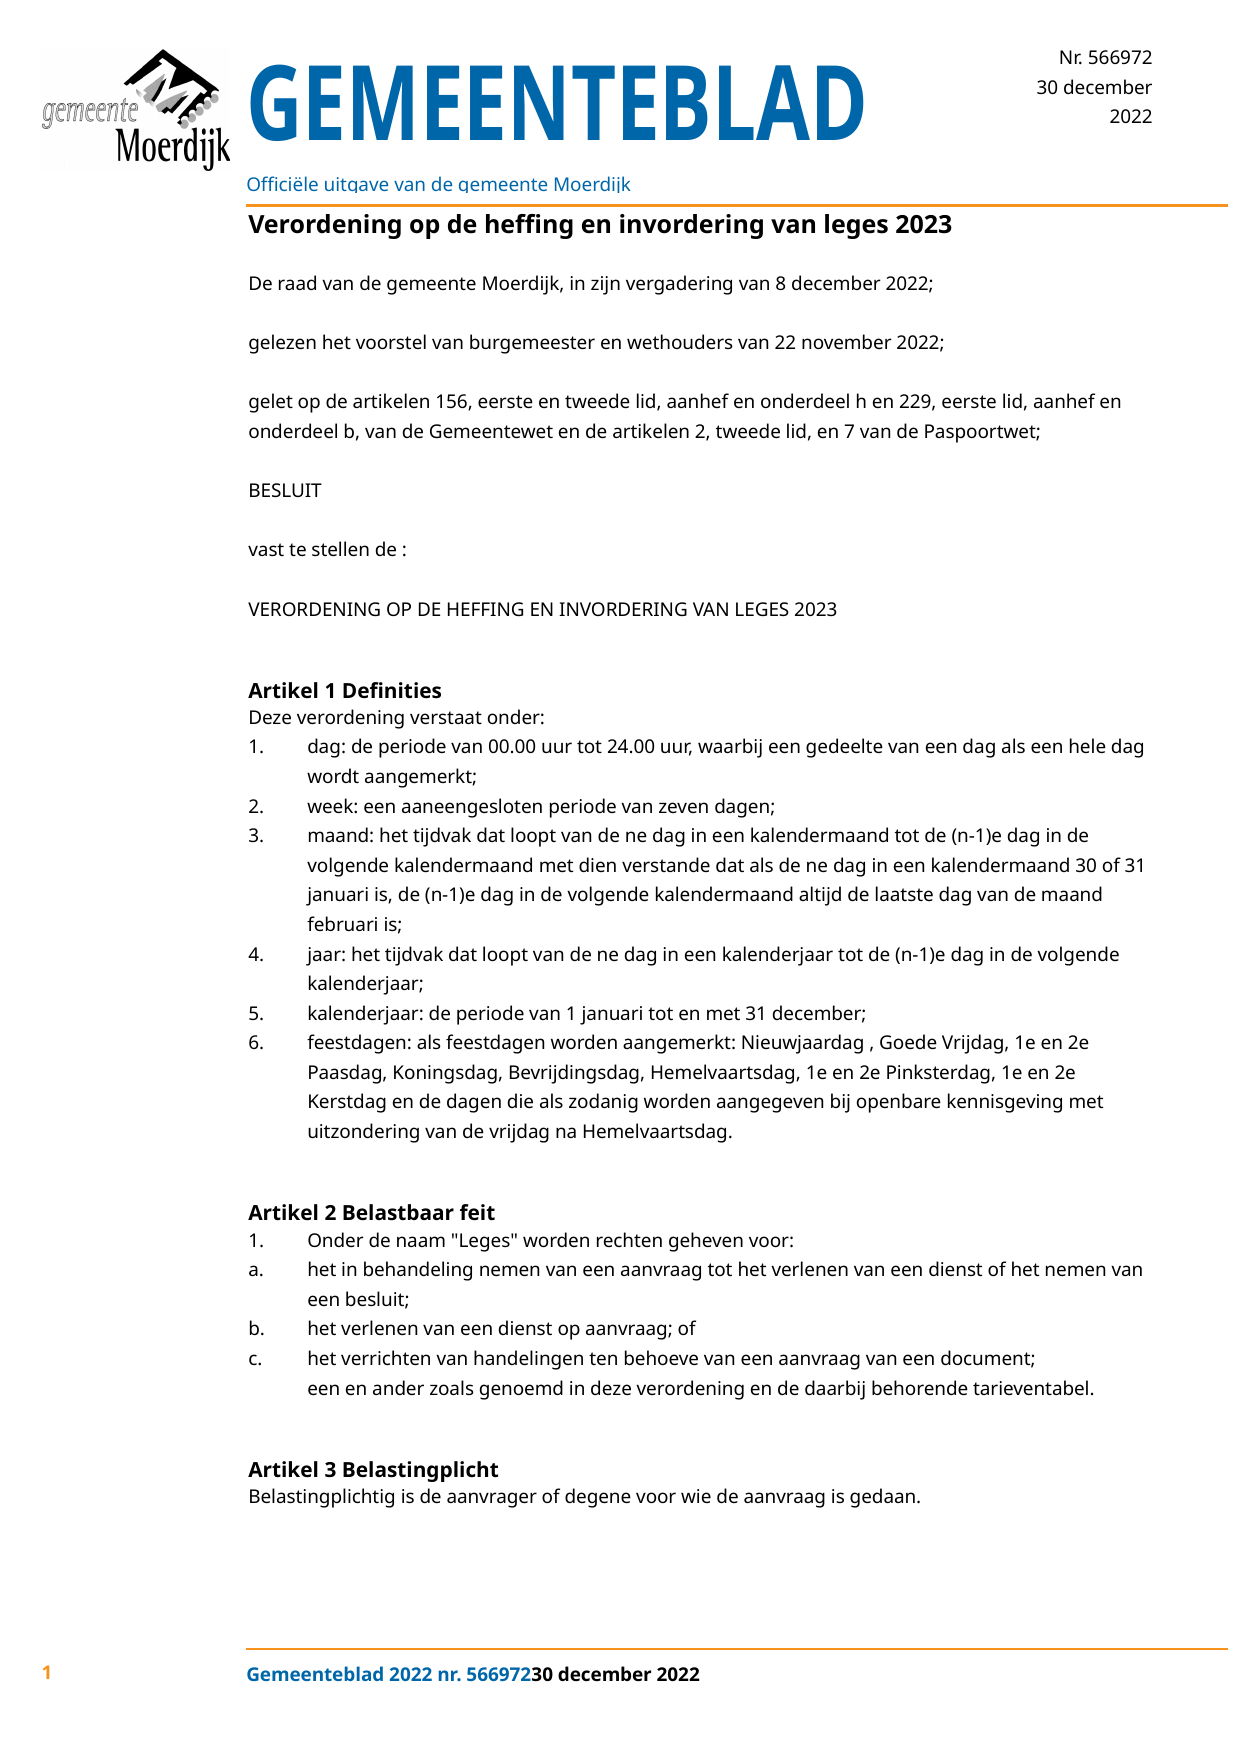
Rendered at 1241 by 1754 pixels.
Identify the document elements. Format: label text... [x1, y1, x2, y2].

list een en ander zoals genoemd in deze verordening en de daarbij behorende tarieventabel. [248, 1375, 1152, 1400]
text Deze verordening verstaat onder: [248, 704, 1152, 730]
list week: een aaneengesloten periode van zeven dagen; [248, 793, 1152, 819]
list feestdagen: als feestdagen worden aangemerkt: Nieuwjaardag , Goede Vrijdag, 1e en 2e Paasdag, Koningsdag, Bevrijdingsdag, Hemelvaartsdag, 1e en 2e Pinksterdag, 1e en 2e Kerstdag en de dagen die als zodanig worden aangegeven bij openbare kennisgeving met uitzondering van de vrijdag na Hemelvaartsdag. [248, 1029, 1152, 1144]
picture [41, 47, 231, 172]
text Artikel 3 Belastingplicht [248, 1455, 1152, 1483]
list kalenderjaar: de periode van 1 januari tot en met 31 december; [248, 1000, 1152, 1026]
list het verlenen van een dienst op aanvraag; of [248, 1316, 1152, 1341]
list jaar: het tijdvak dat loopt van de ne dag in een kalenderjaar tot de (n-1)e dag in de volgende kalenderjaar; [248, 941, 1152, 996]
text Belastingplichtig is de aanvrager of degene voor wie de aanvraag is gedaan. [248, 1483, 1152, 1509]
text Verordening op de heffing en invordering van leges 2023 [248, 207, 1152, 241]
list het in behandeling nemen van een aanvraag tot het verlenen van een dienst of het nemen van een besluit; [248, 1256, 1152, 1312]
text De raad van de gemeente Moerdijk, in zijn vergadering van 8 december 2022; [248, 270, 1152, 296]
text vast te stellen de : [248, 537, 1152, 562]
text Artikel 2 Belastbaar feit [248, 1198, 1152, 1227]
text VERORDENING OP DE HEFFING EN INVORDERING VAN LEGES 2023 [248, 596, 1152, 621]
list Onder de naam "Leges" worden rechten geheven voor: [248, 1227, 1152, 1252]
list dag: de periode van 00.00 uur tot 24.00 uur, waarbij een gedeelte van een dag als een hele dag wordt aangemerkt; [248, 734, 1152, 789]
text gelet op de artikelen 156, eerste en tweede lid, aanhef en onderdeel h en 229, eerste lid, aanhef en onderdeel b, van de Gemeentewet en de artikelen 2, tweede lid, en 7 van de Paspoortwet; [248, 389, 1152, 444]
text BESLUIT [248, 477, 1152, 503]
list het verrichten van handelingen ten behoeve van een aanvraag van een document; [248, 1345, 1152, 1371]
list maand: het tijdvak dat loopt van de ne dag in een kalendermaand tot de (n-1)e dag in de volgende kalendermaand met dien verstande dat als de ne dag in een kalendermaand 30 of 31 januari is, de (n-1)e dag in de volgende kalendermaand altijd de laatste dag van de maand februari is; [248, 822, 1152, 937]
text Artikel 1 Definities [248, 676, 1152, 704]
text gelezen het voorstel van burgemeester en wethouders van 22 november 2022; [248, 329, 1152, 355]
